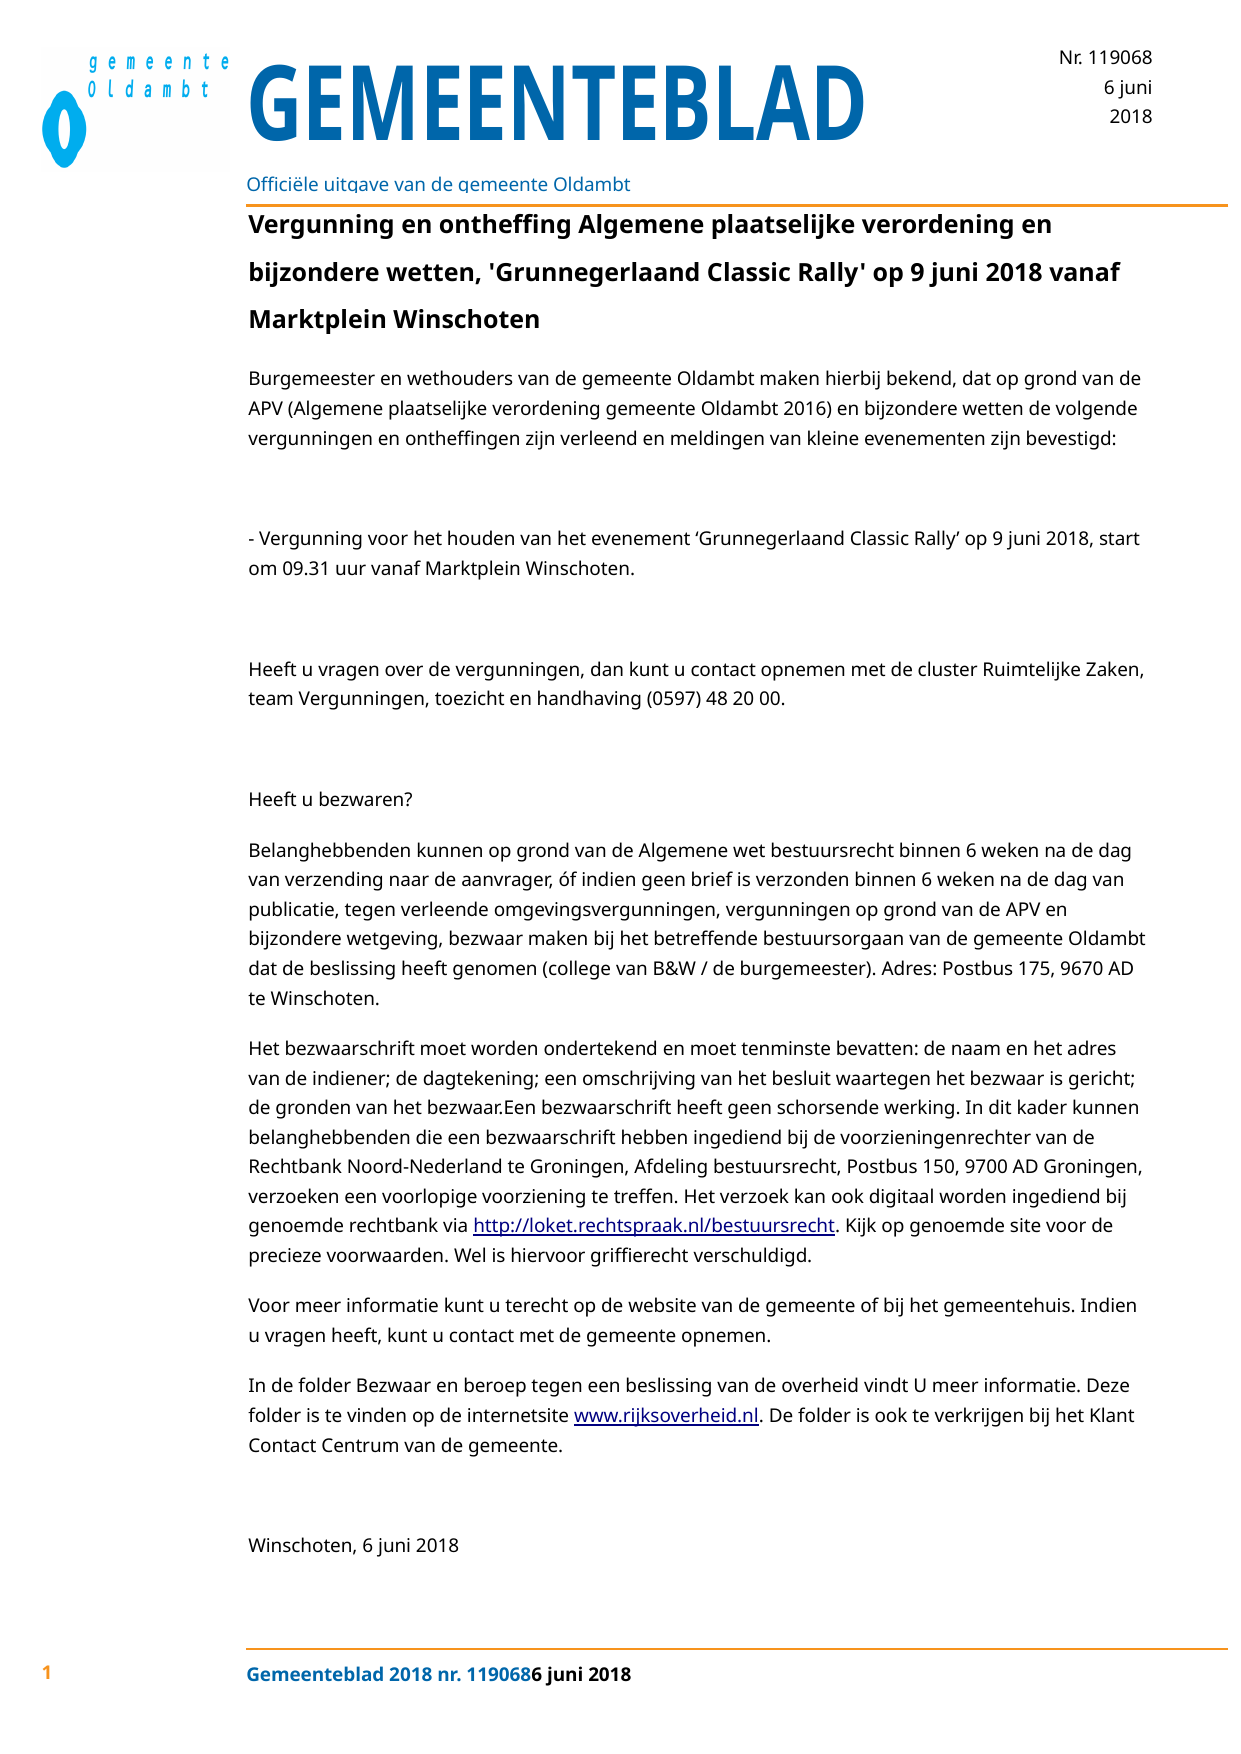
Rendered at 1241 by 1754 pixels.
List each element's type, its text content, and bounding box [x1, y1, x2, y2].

text Het bezwaarschrift moet worden ondertekend en moet tenminste bevatten: de naam en het adres van de indiener; de dagtekening; een omschrijving van het besluit waartegen het bezwaar is gericht; de gronden van het bezwaar.Een bezwaarschrift heeft geen schorsende werking. In dit kader kunnen belanghebbenden die een bezwaarschrift hebben ingediend bij de voorzieningenrechter van de Rechtbank Noord-Nederland te Groningen, Afdeling bestuursrecht, Postbus 150, 9700 AD Groningen, verzoeken een voorlopige voorziening te treffen. Het verzoek kan ook digitaal worden ingediend bij genoemde rechtbank via http://loket.rechtspraak.nl/bestuursrecht. Kijk op genoemde site voor de precieze voorwaarden. Wel is hiervoor griffierecht verschuldigd. [248, 1035, 1152, 1268]
text Heeft u bezwaren? [248, 786, 1152, 812]
picture [41, 47, 231, 172]
text Voor meer informatie kunt u terecht op de website van de gemeente of bij het gemeentehuis. Indien u vragen heeft, kunt u contact met de gemeente opnemen. [248, 1293, 1152, 1348]
text Burgemeester en wethouders van de gemeente Oldambt maken hierbij bekend, dat op grond van de APV (Algemene plaatselijke verordening gemeente Oldambt 2016) en bijzondere wetten de volgende vergunningen en ontheffingen zijn verleend en meldingen van kleine evenementen zijn bevestigd: [248, 366, 1152, 450]
text Vergunning en ontheffing Algemene plaatselijke verordening en bijzondere wetten, 'Grunnegerlaand Classic Rally' op 9 juni 2018 vanaf Marktplein Winschoten [248, 207, 1152, 336]
text Belanghebbenden kunnen op grond van de Algemene wet bestuursrecht binnen 6 weken na de dag van verzending naar de aanvrager, óf indien geen brief is verzonden binnen 6 weken na de dag van publicatie, tegen verleende omgevingsvergunningen, vergunningen op grond van de APV en bijzondere wetgeving, bezwaar maken bij het betreffende bestuursorgaan van de gemeente Oldambt dat de beslissing heeft genomen (college van B&W / de burgemeester). Adres: Postbus 175, 9670 AD te Winschoten. [248, 837, 1152, 1010]
text - Vergunning voor het houden van het evenement ‘Grunnegerlaand Classic Rally’ op 9 juni 2018, start om 09.31 uur vanaf Marktplein Winschoten. [248, 526, 1152, 581]
text Winschoten, 6 juni 2018 [248, 1533, 1152, 1558]
text In de folder Bezwaar en beroep tegen een beslissing van de overheid vindt U meer informatie. Deze folder is te vinden op de internetsite www.rijksoverheid.nl. De folder is ook te verkrijgen bij het Klant Contact Centrum van de gemeente. [248, 1373, 1152, 1457]
text Heeft u vragen over de vergunningen, dan kunt u contact opnemen met de cluster Ruimtelijke Zaken, team Vergunningen, toezicht en handhaving (0597) 48 20 00. [248, 656, 1152, 711]
